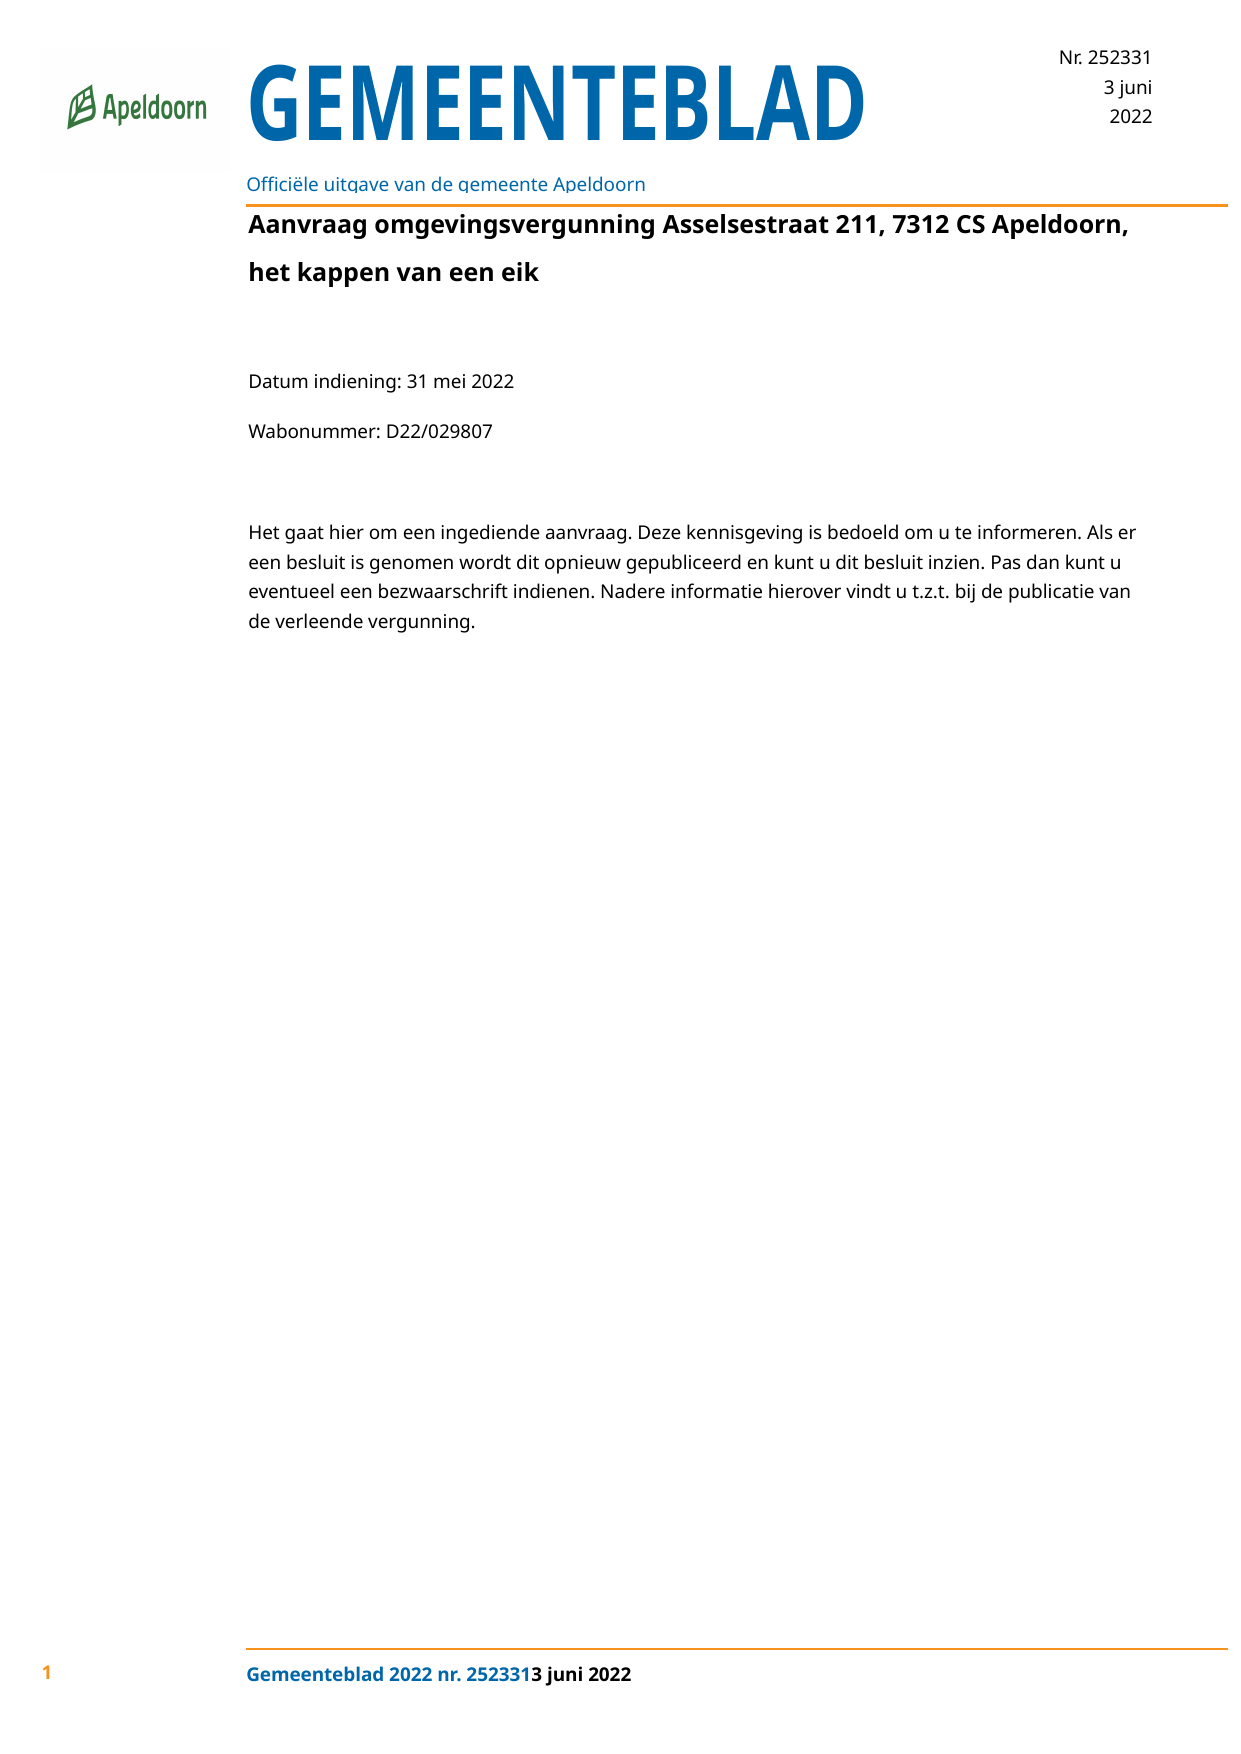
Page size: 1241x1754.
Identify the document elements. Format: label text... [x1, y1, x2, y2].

text Aanvraag omgevingsvergunning Asselsestraat 211, 7312 CS Apeldoorn, het kappen van een eik [248, 207, 1152, 288]
picture [41, 47, 231, 172]
text Datum indiening: 31 mei 2022 [248, 368, 1152, 394]
text Wabonummer: D22/029807 [248, 419, 1152, 444]
text Het gaat hier om een ingediende aanvraag. Deze kennisgeving is bedoeld om u te informeren. Als er een besluit is genomen wordt dit opnieuw gepubliceerd en kunt u dit besluit inzien. Pas dan kunt u eventueel een bezwaarschrift indienen. Nadere informatie hierover vindt u t.z.t. bij de publicatie van de verleende vergunning. [248, 519, 1152, 634]
